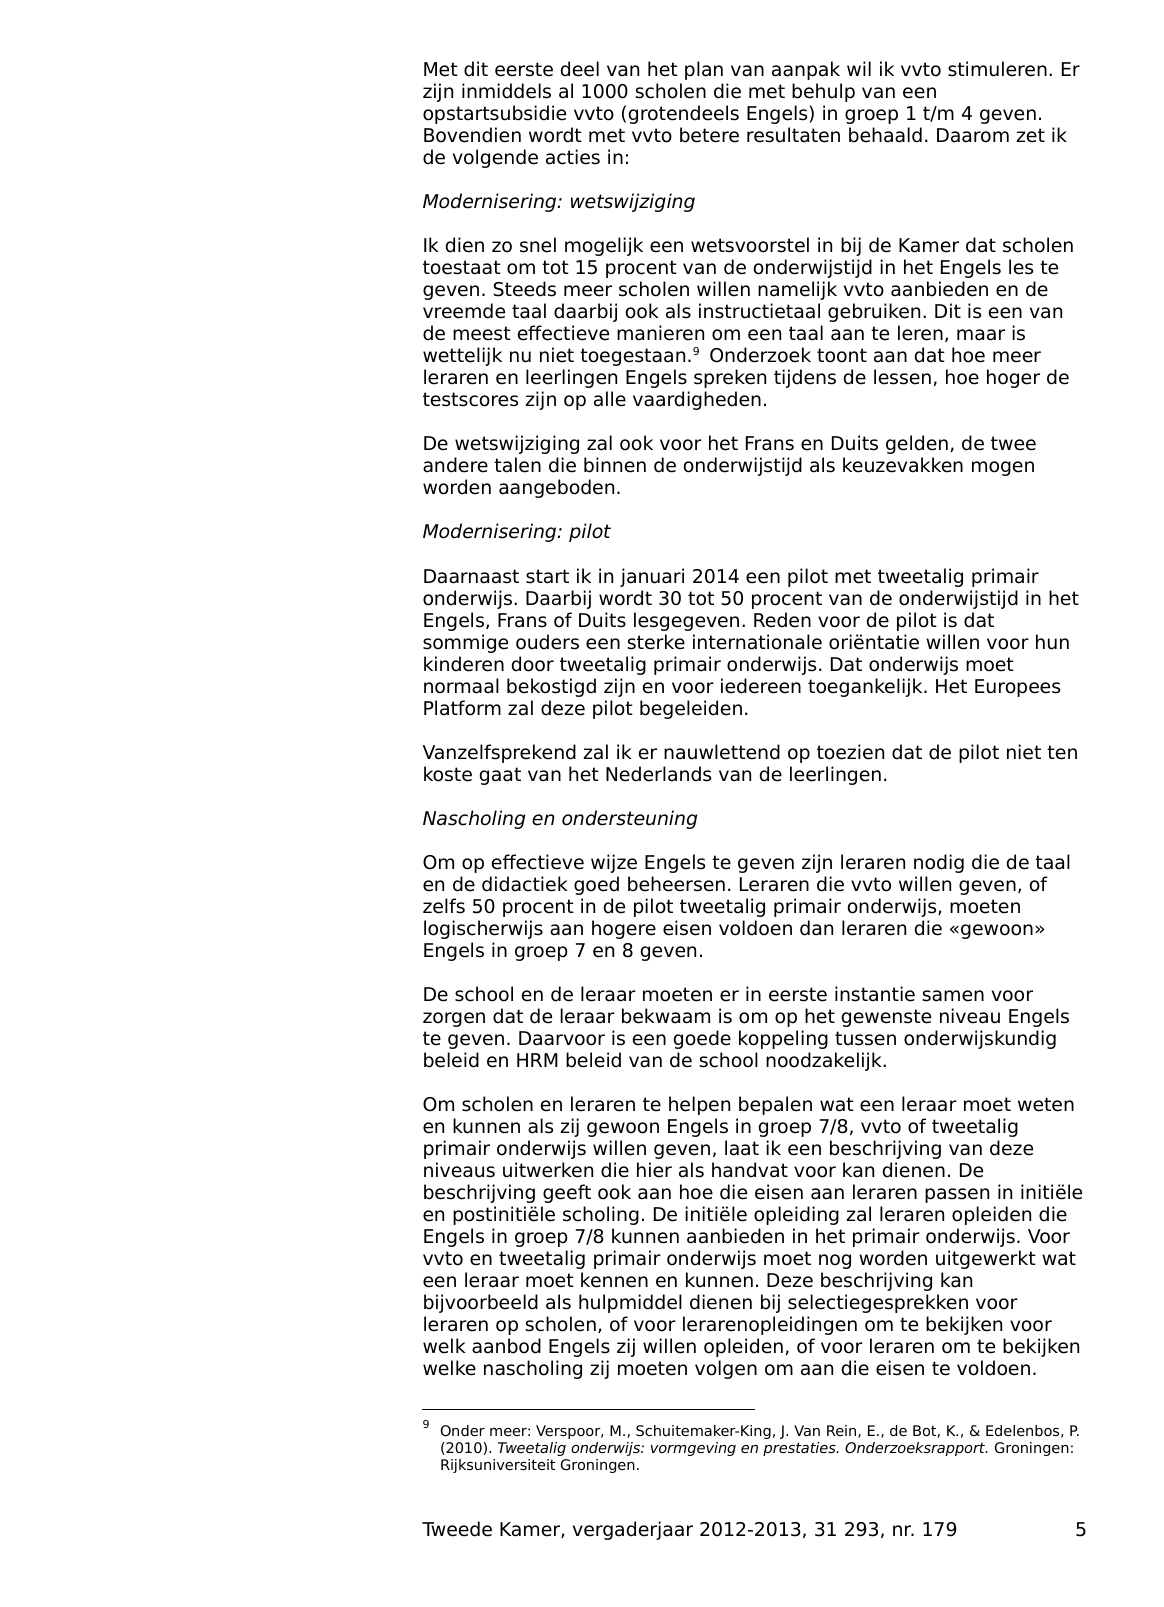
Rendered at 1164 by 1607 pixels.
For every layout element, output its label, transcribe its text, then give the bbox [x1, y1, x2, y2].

text Om op effectieve wijze Engels te geven zijn leraren nodig die de taal en de didactiek goed beheersen. Leraren die vvto willen geven, of zelfs 50 procent in de pilot tweetalig primair onderwijs, moeten logischerwijs aan hogere eisen voldoen dan leraren die «gewoon» Engels in groep 7 en 8 geven. [422, 852, 1087, 962]
subtitle Modernisering: pilot [422, 521, 1087, 543]
text Ik dien zo snel mogelijk een wetsvoorstel in bij de Kamer dat scholen toestaat om tot 15 procent van de onderwijstijd in het Engels les te geven. Steeds meer scholen willen namelijk vvto aanbieden en de vreemde taal daarbij ook als instructietaal gebruiken. Dit is een van de meest effectieve manieren om een taal aan te leren, maar is wettelijk nu niet toegestaan. Onderzoek toont aan dat hoe meer leraren en leerlingen Engels spreken tijdens de lessen, hoe hoger de testscores zijn op alle vaardigheden. [422, 235, 1087, 411]
subtitle Nascholing en ondersteuning [422, 808, 1087, 830]
subtitle Modernisering: wetswijziging [422, 191, 1087, 213]
text Daarnaast start ik in januari 2014 een pilot met tweetalig primair onderwijs. Daarbij wordt 30 tot 50 procent van de onderwijstijd in het Engels, Frans of Duits lesgegeven. Reden voor de pilot is dat sommige ouders een sterke internationale oriëntatie willen voor hun kinderen door tweetalig primair onderwijs. Dat onderwijs moet normaal bekostigd zijn en voor iedereen toegankelijk. Het Europees Platform zal deze pilot begeleiden. [422, 566, 1087, 719]
text De wetswijziging zal ook voor het Frans en Duits gelden, de twee andere talen die binnen de onderwijstijd als keuzevakken mogen worden aangeboden. [422, 433, 1087, 499]
text De school en de leraar moeten er in eerste instantie samen voor zorgen dat de leraar bekwaam is om op het gewenste niveau Engels te geven. Daarvoor is een goede koppeling tussen onderwijskundig beleid en HRM beleid van de school noodzakelijk. [422, 984, 1087, 1072]
text Vanzelfsprekend zal ik er nauwlettend op toezien dat de pilot niet ten koste gaat van het Nederlands van de leerlingen. [422, 742, 1087, 786]
text Om scholen en leraren te helpen bepalen wat een leraar moet weten en kunnen als zij gewoon Engels in groep 7/8, vvto of tweetalig primair onderwijs willen geven, laat ik een beschrijving van deze niveaus uitwerken die hier als handvat voor kan dienen. De beschrijving geeft ook aan hoe die eisen aan leraren passen in initiële en postinitiële scholing. De initiële opleiding zal leraren opleiden die Engels in groep 7/8 kunnen aanbieden in het primair onderwijs. Voor vvto en tweetalig primair onderwijs moet nog worden uitgewerkt wat een leraar moet kennen en kunnen. Deze beschrijving kan bijvoorbeeld als hulpmiddel dienen bij selectiegesprekken voor leraren op scholen, of voor lerarenopleidingen om te bekijken voor welk aanbod Engels zij willen opleiden, of voor leraren om te bekijken welke nascholing zij moeten volgen om aan die eisen te voldoen. [422, 1094, 1087, 1380]
text Onder meer: Verspoor, M., Schuitemaker-King, J. Van Rein, E., de Bot, K., & Edelenbos, P. (2010). Tweetalig onderwijs: vormgeving en prestaties. Onderzoeksrapport. Groningen: Rijksuniversiteit Groningen. [422, 1418, 1087, 1474]
text Met dit eerste deel van het plan van aanpak wil ik vvto stimuleren. Er zijn inmiddels al 1000 scholen die met behulp van een opstartsubsidie vvto (grotendeels Engels) in groep 1 t/m 4 geven. Bovendien wordt met vvto betere resultaten behaald. Daarom zet ik de volgende acties in: [422, 59, 1087, 169]
